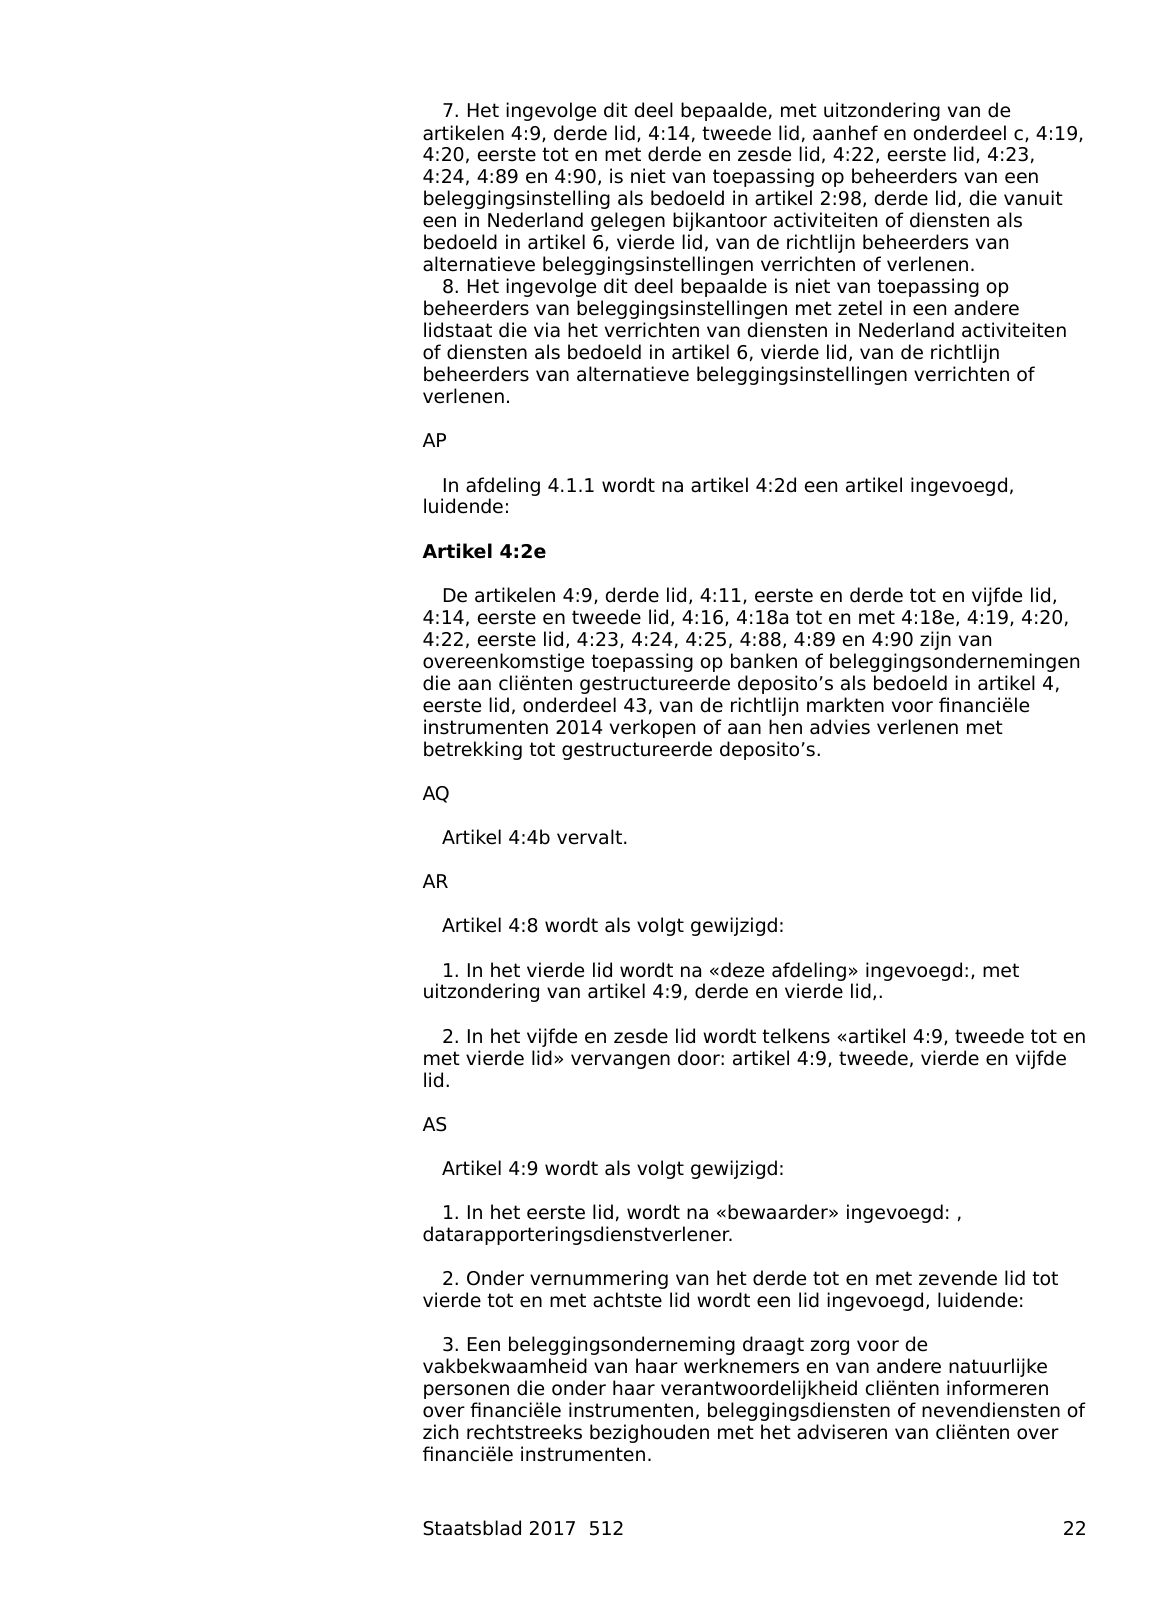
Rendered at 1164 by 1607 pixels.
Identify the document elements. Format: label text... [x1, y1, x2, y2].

text De artikelen 4:9, derde lid, 4:11, eerste en derde tot en vijfde lid, 4:14, eerste en tweede lid, 4:16, 4:18a tot en met 4:18e, 4:19, 4:20, 4:22, eerste lid, 4:23, 4:24, 4:25, 4:88, 4:89 en 4:90 zijn van overeenkomstige toepassing op banken of beleggingsondernemingen die aan cliënten gestructureerde deposito’s als bedoeld in artikel 4, eerste lid, onderdeel 43, van de richtlijn markten voor financiële instrumenten 2014 verkopen of aan hen advies verlenen met betrekking tot gestructureerde deposito’s. [422, 585, 1087, 761]
text In afdeling 4.1.1 wordt na artikel 4:2d een artikel ingevoegd, luidende: [422, 474, 1087, 518]
text Artikel 4:9 wordt als volgt gewijzigd: [422, 1158, 1087, 1180]
text Artikel 4:8 wordt als volgt gewijzigd: [422, 915, 1087, 937]
text AR [422, 871, 1087, 893]
text 2. In het vijfde en zesde lid wordt telkens «artikel 4:9, tweede tot en met vierde lid» vervangen door: artikel 4:9, tweede, vierde en vijfde lid. [422, 1026, 1087, 1092]
text AS [422, 1114, 1087, 1136]
text AP [422, 430, 1087, 452]
text 1. In het vierde lid wordt na «deze afdeling» ingevoegd:, met uitzondering van artikel 4:9, derde en vierde lid,. [422, 959, 1087, 1003]
text 2. Onder vernummering van het derde tot en met zevende lid tot vierde tot en met achtste lid wordt een lid ingevoegd, luidende: [422, 1268, 1087, 1312]
text AQ [422, 783, 1087, 805]
text Artikel 4:4b vervalt. [422, 827, 1087, 849]
text 7. Het ingevolge dit deel bepaalde, met uitzondering van de artikelen 4:9, derde lid, 4:14, tweede lid, aanhef en onderdeel c, 4:19, 4:20, eerste tot en met derde en zesde lid, 4:22, eerste lid, 4:23, 4:24, 4:89 en 4:90, is niet van toepassing op beheerders van een beleggingsinstelling als bedoeld in artikel 2:98, derde lid, die vanuit een in Nederland gelegen bijkantoor activiteiten of diensten als bedoeld in artikel 6, vierde lid, van de richtlijn beheerders van alternatieve beleggingsinstellingen verrichten of verlenen. [422, 100, 1087, 276]
text 3. Een beleggingsonderneming draagt zorg voor de vakbekwaamheid van haar werknemers en van andere natuurlijke personen die onder haar verantwoordelijkheid cliënten informeren over financiële instrumenten, beleggingsdiensten of nevendiensten of zich rechtstreeks bezighouden met het adviseren van cliënten over financiële instrumenten. [422, 1334, 1087, 1466]
text 1. In het eerste lid, wordt na «bewaarder» ingevoegd: , datarapporteringsdienstverlener. [422, 1202, 1087, 1246]
text 8. Het ingevolge dit deel bepaalde is niet van toepassing op beheerders van beleggingsinstellingen met zetel in een andere lidstaat die via het verrichten van diensten in Nederland activiteiten of diensten als bedoeld in artikel 6, vierde lid, van de richtlijn beheerders van alternatieve beleggingsinstellingen verrichten of verlenen. [422, 276, 1087, 408]
subtitle Artikel 4:2e [422, 541, 1087, 563]
